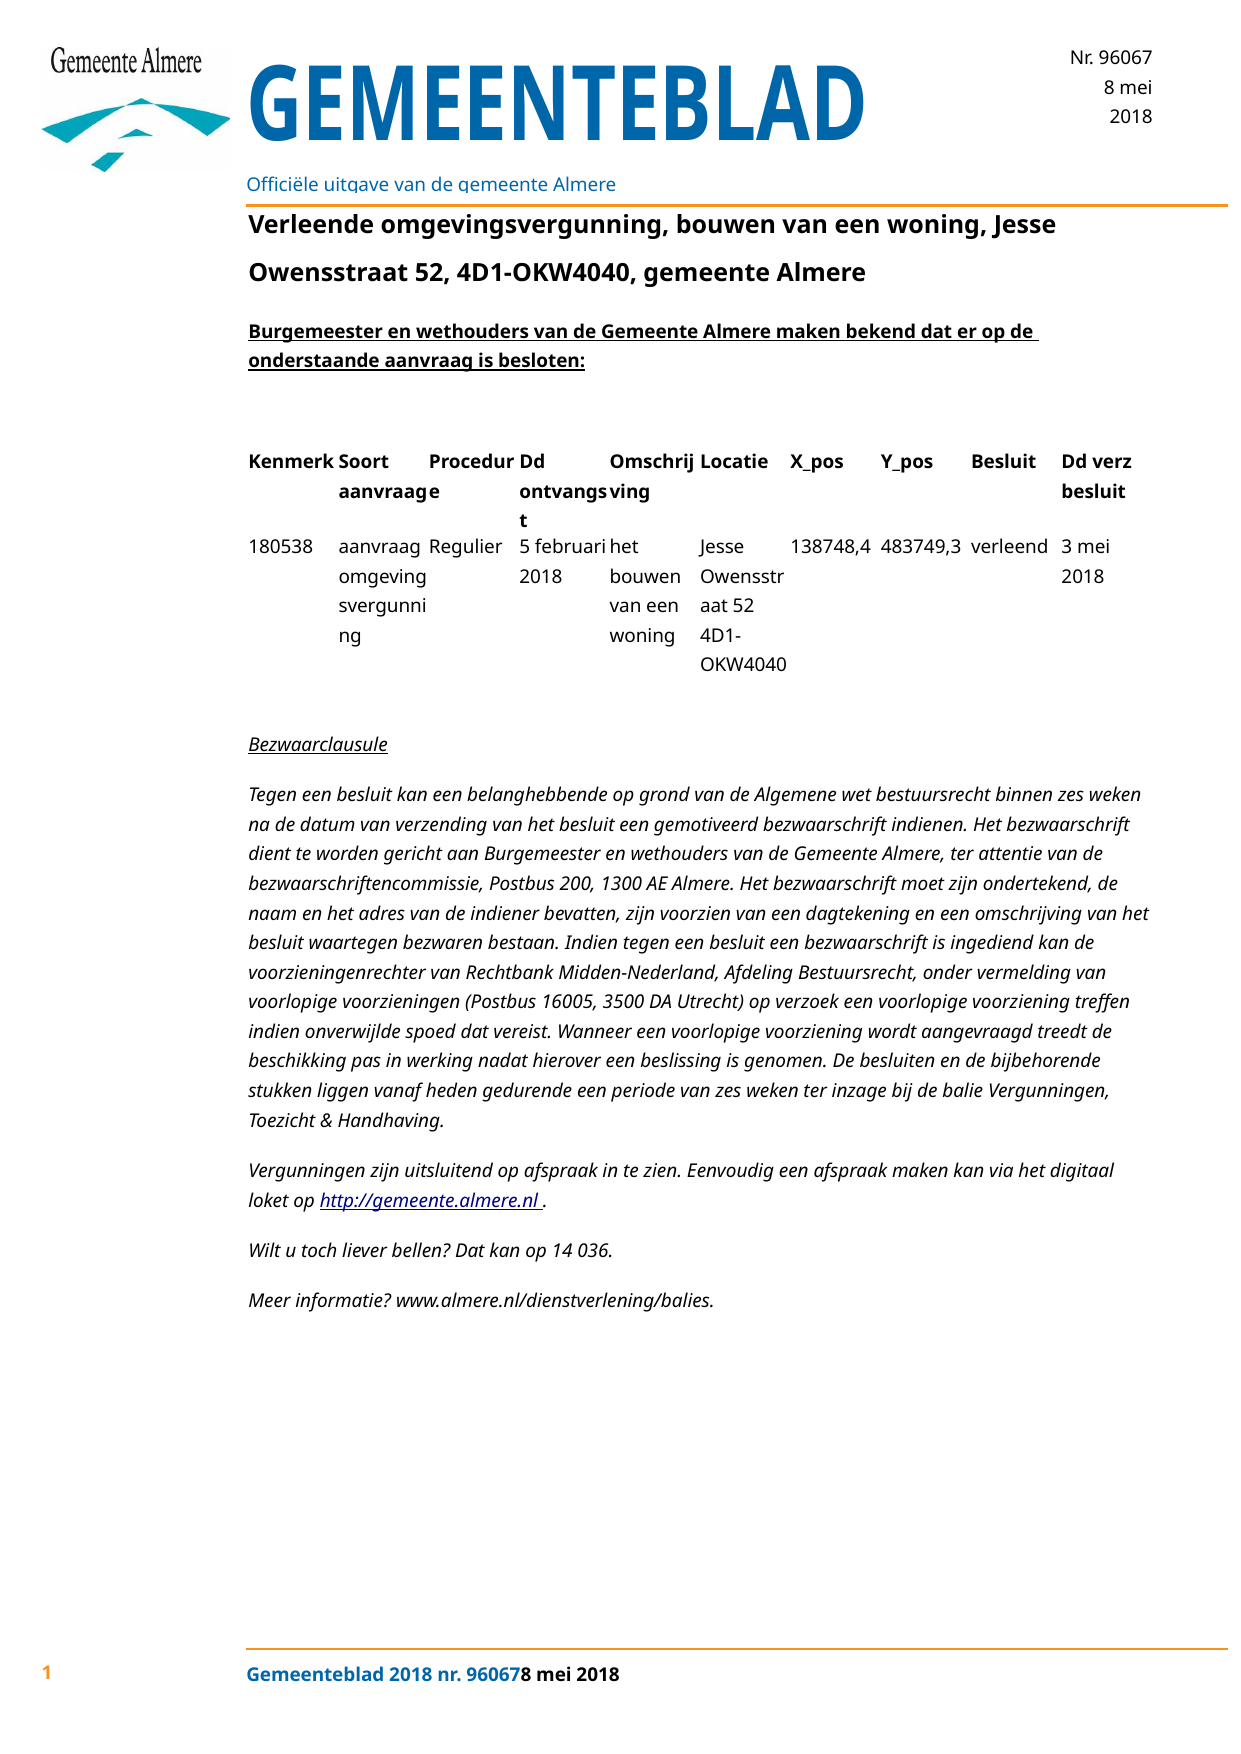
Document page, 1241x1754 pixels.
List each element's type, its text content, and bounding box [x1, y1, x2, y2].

table_cell 180538 [248, 533, 338, 677]
text Tegen een besluit kan een belanghebbende op grond van de Algemene wet bestuursrecht binnen zes weken na de datum van verzending van het besluit een gemotiveerd bezwaarschrift indienen. Het bezwaarschrift dient te worden gericht aan Burgemeester en wethouders van de Gemeente Almere, ter attentie van de bezwaarschriftencommissie, Postbus 200, 1300 AE Almere. Het bezwaarschrift moet zijn ondertekend, de naam en het adres van de indiener bevatten, zijn voorzien van een dagtekening en een omschrijving van het besluit waartegen bezwaren bestaan. Indien tegen een besluit een bezwaarschrift is ingediend kan de voorzieningenrechter van Rechtbank Midden-Nederland, Afdeling Bestuursrecht, onder vermelding van voorlopige voorzieningen (Postbus 16005, 3500 DA Utrecht) op verzoek een voorlopige voorziening treffen indien onverwijlde spoed dat vereist. Wanneer een voorlopige voorziening wordt aangevraagd treedt de beschikking pas in werking nadat hierover een beslissing is genomen. De besluiten en de bijbehorende stukken liggen vanaf heden gedurende een periode van zes weken ter inzage bij de balie Vergunningen, Toezicht & Handhaving. [248, 781, 1152, 1133]
table_header Omschrijving [609, 449, 700, 533]
table_cell Jesse Owensstraat 52 4D1-OKW4040 [700, 533, 790, 677]
table_cell aanvraag omgevingsvergunning [338, 533, 429, 677]
table_header Dd ontvangst [519, 449, 609, 533]
text Wilt u toch liever bellen? Dat kan op 14 036. [248, 1237, 1152, 1263]
picture [41, 47, 231, 172]
table_header X_pos [790, 449, 881, 533]
table_cell 483749,3 [881, 533, 971, 677]
table_header Soort aanvraag [338, 449, 429, 533]
table_header Besluit [971, 449, 1061, 533]
table_cell 138748,4 [790, 533, 881, 677]
table_header Locatie [700, 449, 790, 533]
table_header Dd verz besluit [1061, 449, 1152, 533]
text Meer informatie? www.almere.nl/dienstverlening/balies. [248, 1288, 1152, 1313]
text Vergunningen zijn uitsluitend op afspraak in te zien. Eenvoudig een afspraak maken kan via het digitaal loket op http://gemeente.almere.nl . [248, 1157, 1152, 1213]
table_cell Regulier [429, 533, 519, 677]
table_header Procedure [429, 449, 519, 533]
table_header Y_pos [881, 449, 971, 533]
table_cell 3 mei 2018 [1061, 533, 1152, 677]
table_cell het bouwen van een woning [609, 533, 700, 677]
table_cell verleend [971, 533, 1061, 677]
text Verleende omgevingsvergunning, bouwen van een woning, Jesse Owensstraat 52, 4D1-OKW4040, gemeente Almere [248, 207, 1152, 288]
text Bezwaarclausule [248, 731, 1152, 757]
table_cell 5 februari 2018 [519, 533, 609, 677]
table_header Kenmerk [248, 449, 338, 533]
text Burgemeester en wethouders van de Gemeente Almere maken bekend dat er op de onderstaande aanvraag is besloten: [248, 318, 1152, 373]
